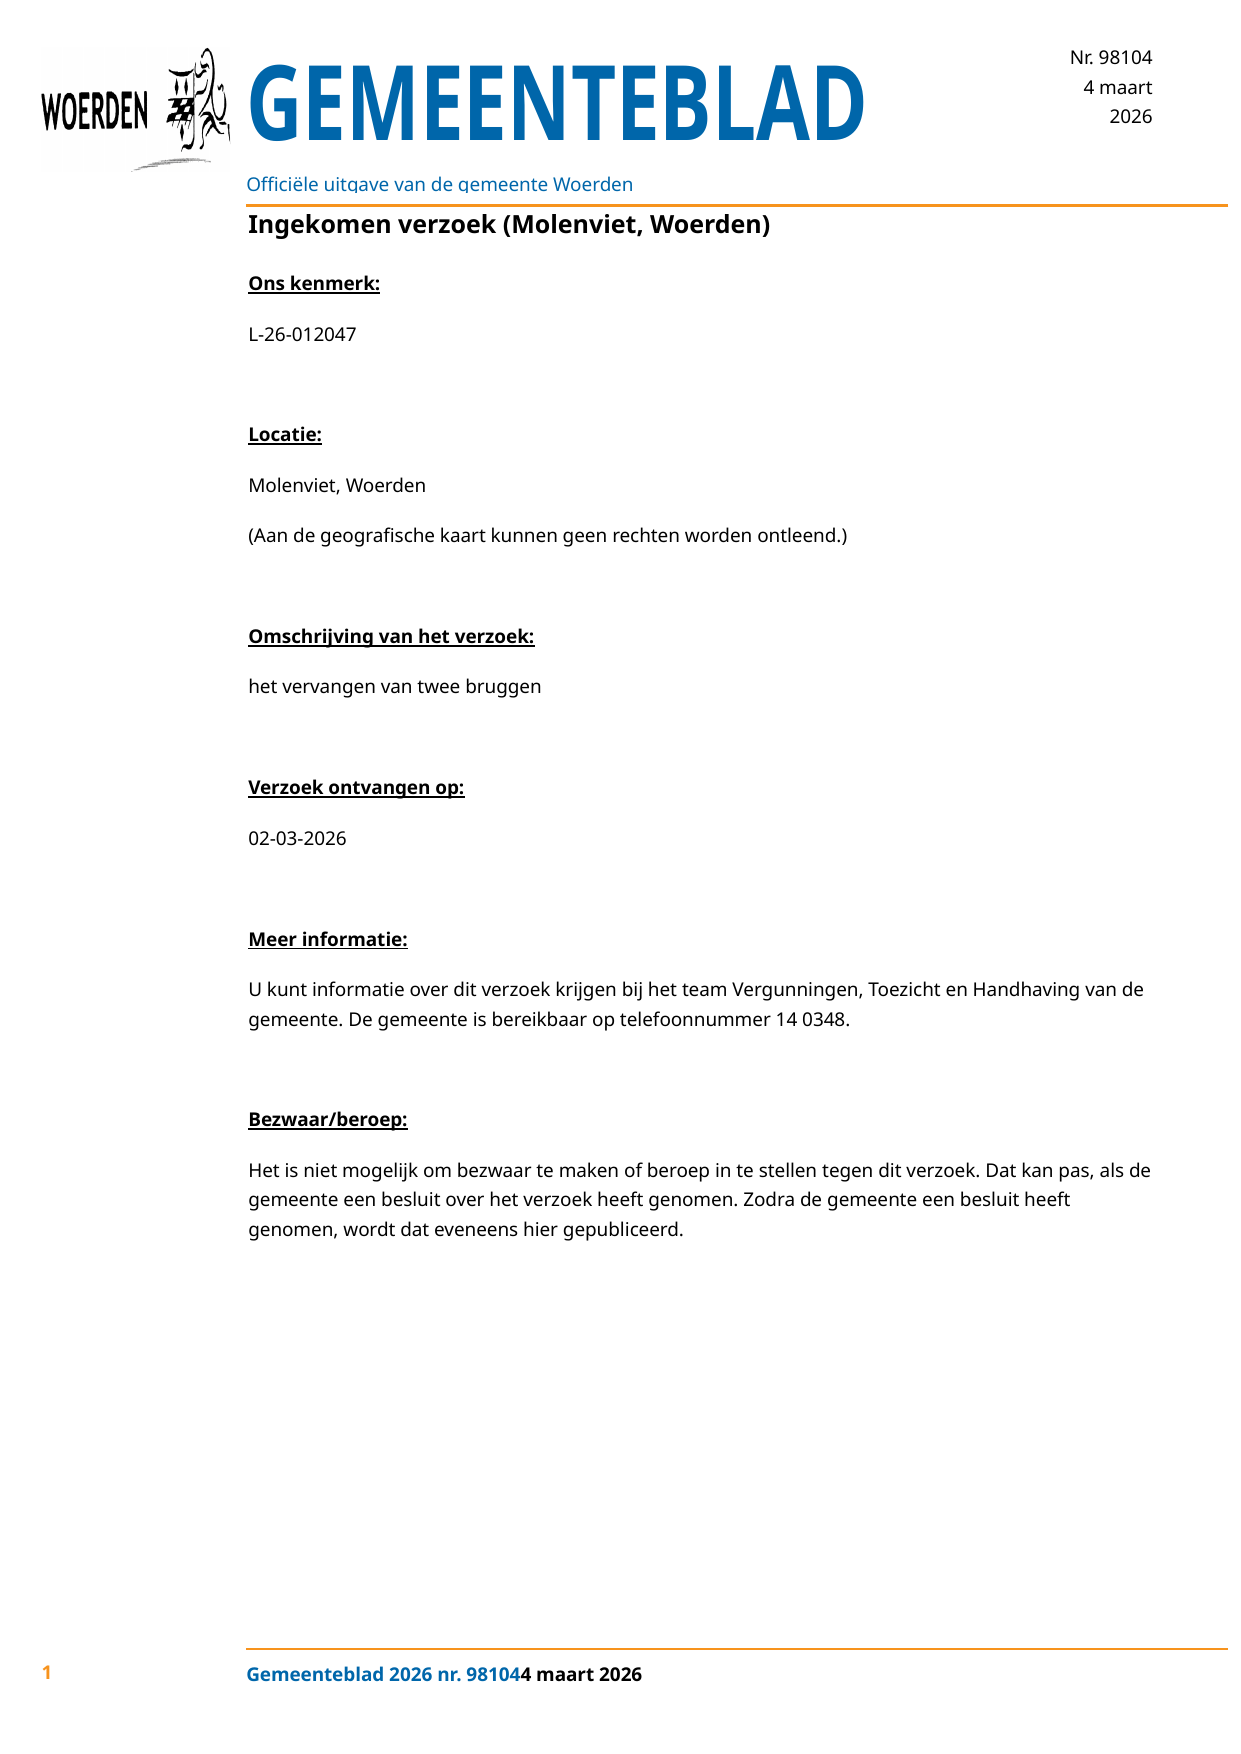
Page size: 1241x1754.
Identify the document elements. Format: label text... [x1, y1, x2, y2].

text Locatie: [248, 422, 1152, 447]
text Het is niet mogelijk om bezwaar te maken of beroep in te stellen tegen dit verzoek. Dat kan pas, als de gemeente een besluit over het verzoek heeft genomen. Zodra de gemeente een besluit heeft genomen, wordt dat eveneens hier gepubliceerd. [248, 1157, 1152, 1242]
text Omschrijving van het verzoek: [248, 623, 1152, 649]
text 02-03-2026 [248, 825, 1152, 851]
picture [41, 47, 231, 172]
text het vervangen van twee bruggen [248, 674, 1152, 699]
text Meer informatie: [248, 926, 1152, 951]
text Ingekomen verzoek (Molenviet, Woerden) [248, 207, 1152, 241]
text Verzoek ontvangen op: [248, 774, 1152, 800]
text Molenviet, Woerden [248, 472, 1152, 498]
text U kunt informatie over dit verzoek krijgen bij het team Vergunningen, Toezicht en Handhaving van de gemeente. De gemeente is bereikbaar op telefoonnummer 14 0348. [248, 976, 1152, 1031]
text L-26-012047 [248, 321, 1152, 346]
text (Aan de geografische kaart kunnen geen rechten worden ontleend.) [248, 522, 1152, 548]
text Ons kenmerk: [248, 270, 1152, 296]
text Bezwaar/beroep: [248, 1107, 1152, 1132]
